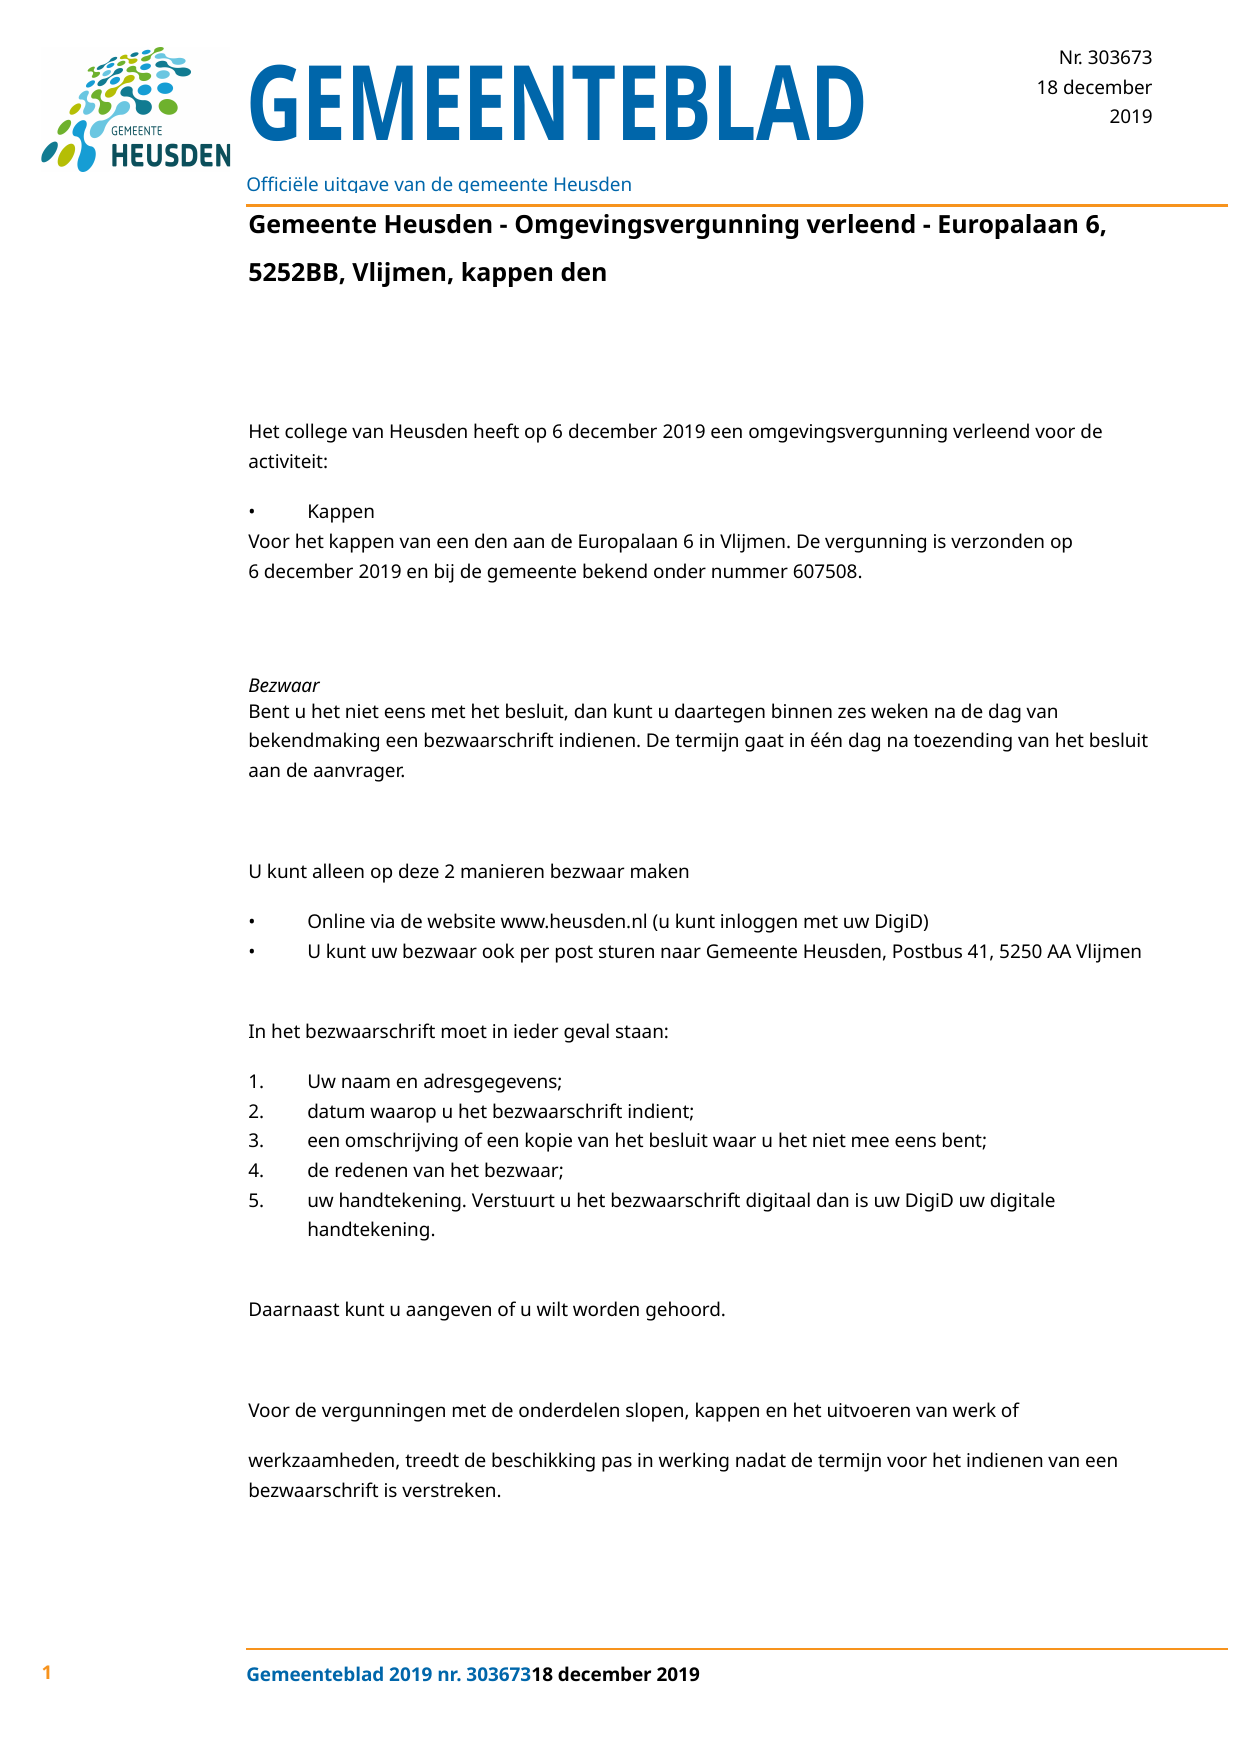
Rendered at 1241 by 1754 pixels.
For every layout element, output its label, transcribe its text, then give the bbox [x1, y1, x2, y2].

text U kunt alleen op deze 2 manieren bezwaar maken [248, 858, 1152, 884]
text In het bezwaarschrift moet in ieder geval staan: [248, 1018, 1152, 1044]
list de redenen van het bezwaar; [248, 1157, 1152, 1183]
list Kappen [248, 499, 1152, 524]
text Gemeente Heusden - Omgevingsvergunning verleend - Europalaan 6, 5252BB, Vlijmen, kappen den [248, 207, 1152, 288]
text werkzaamheden, treedt de beschikking pas in werking nadat de termijn voor het indienen van een bezwaarschrift is verstreken. [248, 1448, 1152, 1503]
text Daarnaast kunt u aangeven of u wilt worden gehoord. [248, 1296, 1152, 1322]
list datum waarop u het bezwaarschrift indient; [248, 1098, 1152, 1124]
text Bezwaar [248, 672, 1152, 698]
list Uw naam en adresgegevens; [248, 1068, 1152, 1094]
list uw handtekening. Verstuurt u het bezwaarschrift digitaal dan is uw DigiD uw digitale handtekening. [248, 1187, 1152, 1242]
text Voor het kappen van een den aan de Europalaan 6 in Vlijmen. De vergunning is verzonden op 6 december 2019 en bij de gemeente bekend onder nummer 607508. [248, 528, 1152, 584]
text Het college van Heusden heeft op 6 december 2019 een omgevingsvergunning verleend voor de activiteit: [248, 419, 1152, 474]
list U kunt uw bezwaar ook per post sturen naar Gemeente Heusden, Postbus 41, 5250 AA Vlijmen [248, 938, 1152, 964]
text Voor de vergunningen met de onderdelen slopen, kappen en het uitvoeren van werk of [248, 1397, 1152, 1423]
list Online via de website www.heusden.nl (u kunt inloggen met uw DigiD) [248, 908, 1152, 934]
picture [41, 47, 231, 172]
list een omschrijving of een kopie van het besluit waar u het niet mee eens bent; [248, 1128, 1152, 1153]
text Bent u het niet eens met het besluit, dan kunt u daartegen binnen zes weken na de dag van bekendmaking een bezwaarschrift indienen. De termijn gaat in één dag na toezending van het besluit aan de aanvrager. [248, 698, 1152, 783]
